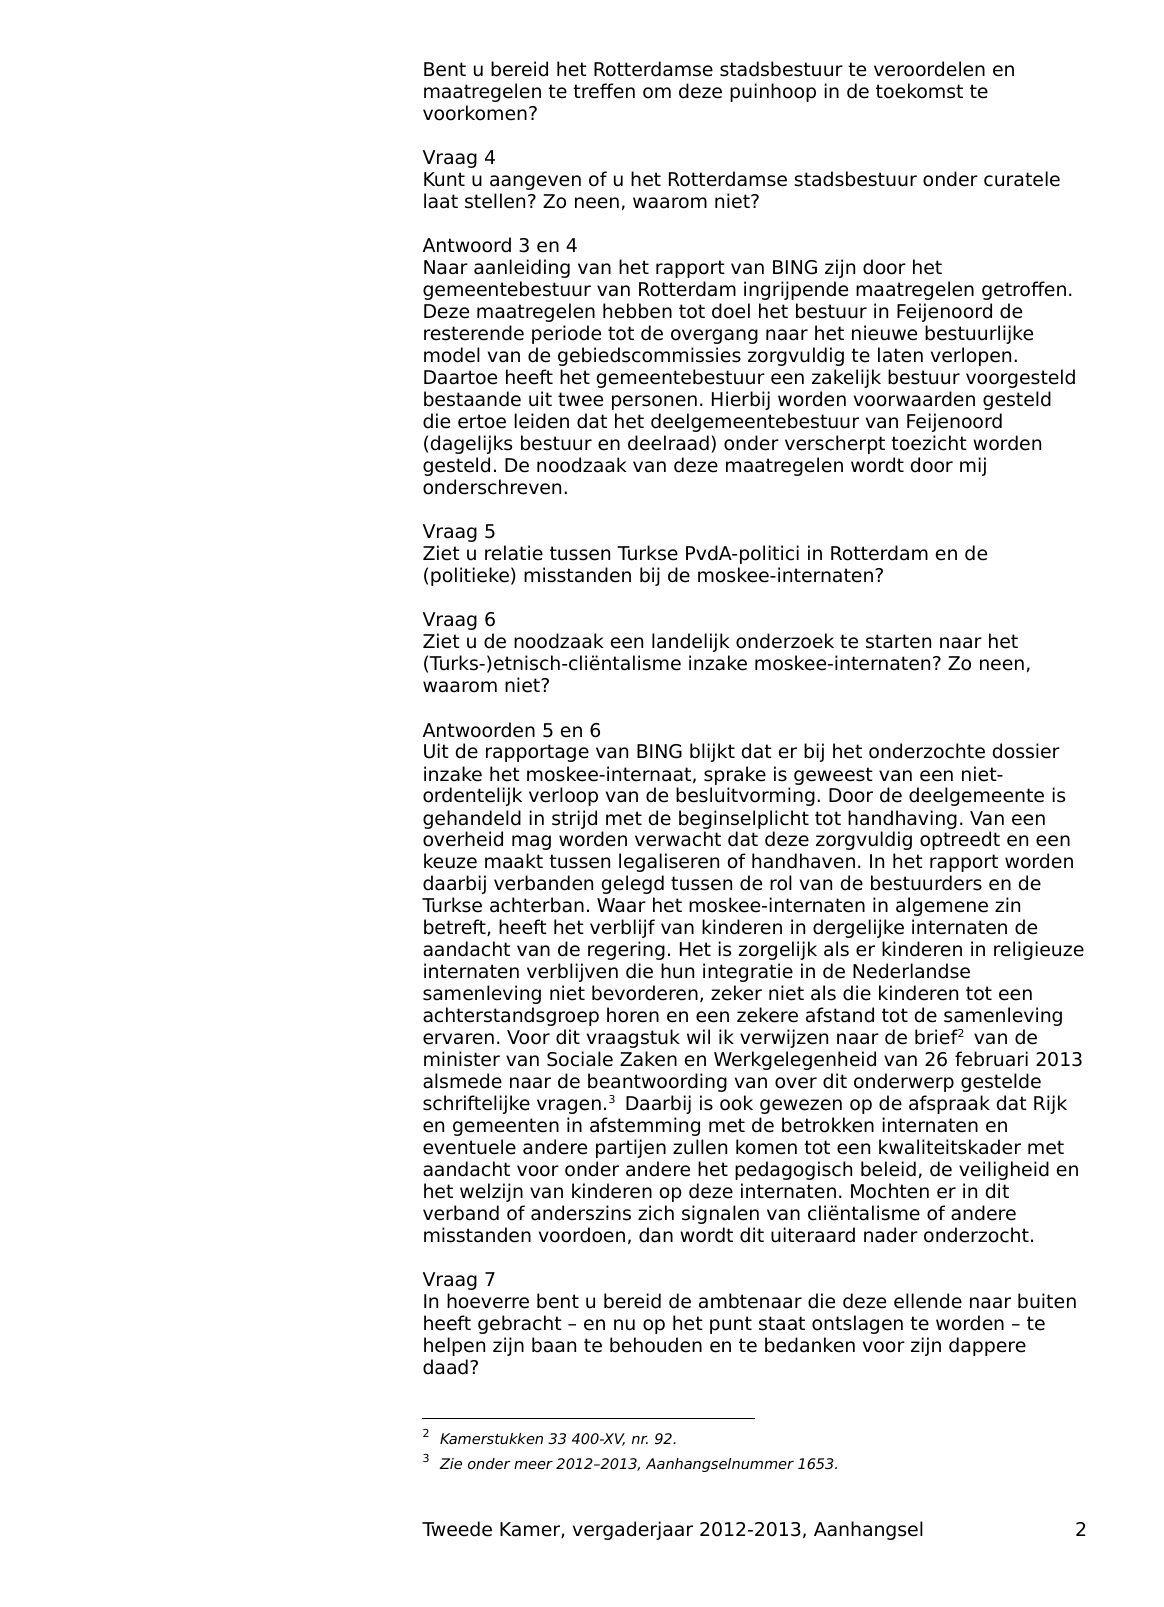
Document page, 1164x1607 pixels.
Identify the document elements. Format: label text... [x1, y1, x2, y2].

text Antwoord 3 en 4 [422, 235, 1087, 257]
text Ziet u de noodzaak een landelijk onderzoek te starten naar het (Turks-)etnisch-cliëntalisme inzake moskee-internaten? Zo neen, waarom niet? [422, 631, 1087, 697]
text Kamerstukken 33 400-XV, nr. 92. [422, 1427, 1087, 1449]
text Zie onder meer 2012–2013, Aanhangselnummer 1653. [422, 1452, 1087, 1474]
text Vraag 7 [422, 1269, 1087, 1291]
text Bent u bereid het Rotterdamse stadsbestuur te veroordelen en maatregelen te treffen om deze puinhoop in de toekomst te voorkomen? [422, 59, 1087, 125]
text In hoeverre bent u bereid de ambtenaar die deze ellende naar buiten heeft gebracht – en nu op het punt staat ontslagen te worden – te helpen zijn baan te behouden en te bedanken voor zijn dappere daad? [422, 1291, 1087, 1379]
text Uit de rapportage van BING blijkt dat er bij het onderzochte dossier inzake het moskee-internaat, sprake is geweest van een niet-ordentelijk verloop van de besluitvorming. Door de deelgemeente is gehandeld in strijd met de beginselplicht tot handhaving. Van een overheid mag worden verwacht dat deze zorgvuldig optreedt en een keuze maakt tussen legaliseren of handhaven. In het rapport worden daarbij verbanden gelegd tussen de rol van de bestuurders en de Turkse achterban. Waar het moskee-internaten in algemene zin betreft, heeft het verblijf van kinderen in dergelijke internaten de aandacht van de regering. Het is zorgelijk als er kinderen in religieuze internaten verblijven die hun integratie in de Nederlandse samenleving niet bevorderen, zeker niet als die kinderen tot een achterstandsgroep horen en een zekere afstand tot de samenleving ervaren. Voor dit vraagstuk wil ik verwijzen naar de brief van de minister van Sociale Zaken en Werkgelegenheid van 26 februari 2013 alsmede naar de beantwoording van over dit onderwerp gestelde schriftelijke vragen. Daarbij is ook gewezen op de afspraak dat Rijk en gemeenten in afstemming met de betrokken internaten en eventuele andere partijen zullen komen tot een kwaliteitskader met aandacht voor onder andere het pedagogisch beleid, de veiligheid en het welzijn van kinderen op deze internaten. Mochten er in dit verband of anderszins zich signalen van cliëntalisme of andere misstanden voordoen, dan wordt dit uiteraard nader onderzocht. [422, 741, 1087, 1247]
text Antwoorden 5 en 6 [422, 719, 1087, 741]
text Kunt u aangeven of u het Rotterdamse stadsbestuur onder curatele laat stellen? Zo neen, waarom niet? [422, 169, 1087, 213]
text Naar aanleiding van het rapport van BING zijn door het gemeentebestuur van Rotterdam ingrijpende maatregelen getroffen. Deze maatregelen hebben tot doel het bestuur in Feijenoord de resterende periode tot de overgang naar het nieuwe bestuurlijke model van de gebiedscommissies zorgvuldig te laten verlopen. Daartoe heeft het gemeentebestuur een zakelijk bestuur voorgesteld bestaande uit twee personen. Hierbij worden voorwaarden gesteld die ertoe leiden dat het deelgemeentebestuur van Feijenoord (dagelijks bestuur en deelraad) onder verscherpt toezicht worden gesteld. De noodzaak van deze maatregelen wordt door mij onderschreven. [422, 257, 1087, 499]
text Vraag 4 [422, 147, 1087, 169]
text Ziet u relatie tussen Turkse PvdA-politici in Rotterdam en de (politieke) misstanden bij de moskee-internaten? [422, 543, 1087, 587]
text Vraag 6 [422, 609, 1087, 631]
text Vraag 5 [422, 521, 1087, 543]
